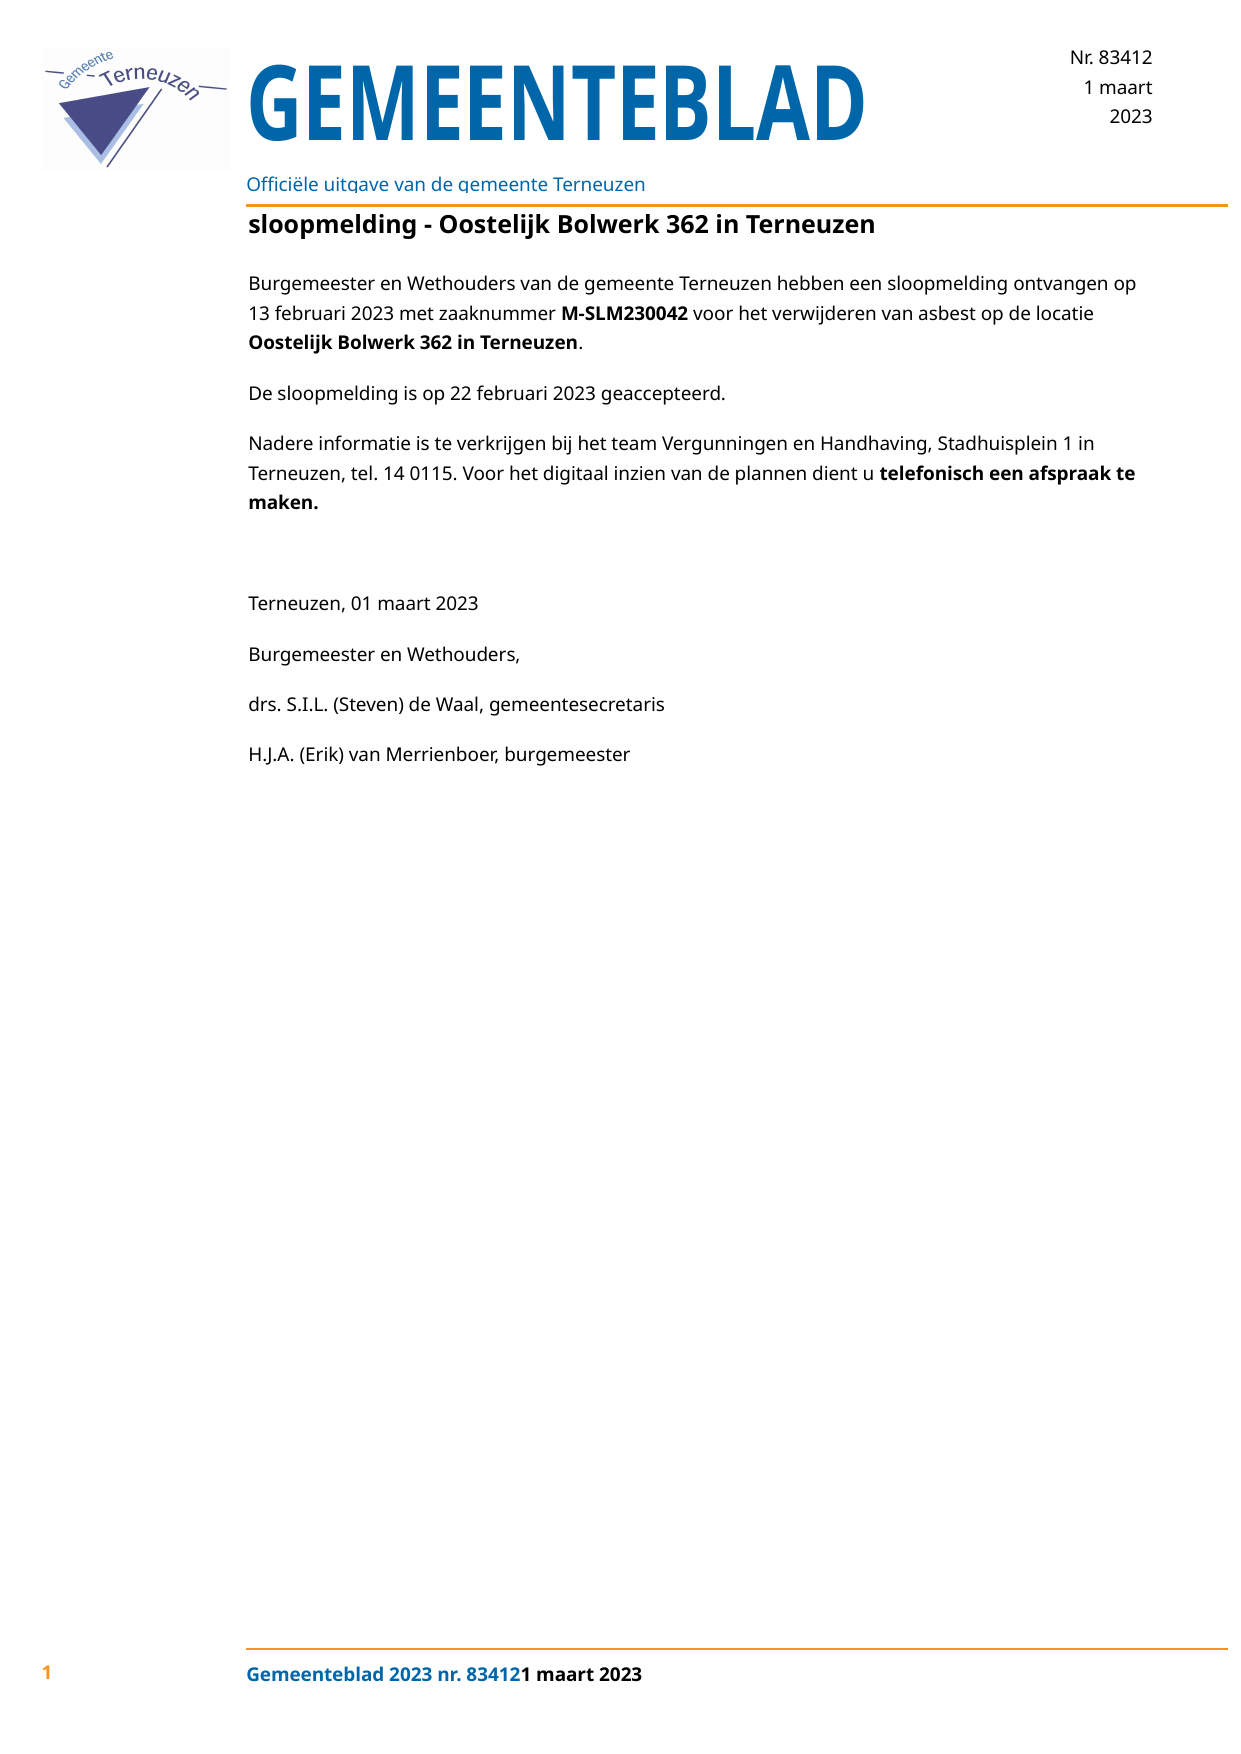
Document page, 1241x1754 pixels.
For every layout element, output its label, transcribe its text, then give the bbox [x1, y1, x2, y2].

text Burgemeester en Wethouders, [248, 641, 1152, 666]
text drs. S.I.L. (Steven) de Waal, gemeentesecretaris [248, 691, 1152, 717]
text Terneuzen, 01 maart 2023 [248, 590, 1152, 616]
text Nadere informatie is te verkrijgen bij het team Vergunningen en Handhaving, Stadhuisplein 1 in Terneuzen, tel. 14 0115. Voor het digitaal inzien van de plannen dient u telefonisch een afspraak te maken. [248, 430, 1152, 515]
text sloopmelding - Oostelijk Bolwerk 362 in Terneuzen [248, 207, 1152, 241]
text H.J.A. (Erik) van Merrienboer, burgemeester [248, 742, 1152, 767]
text Burgemeester en Wethouders van de gemeente Terneuzen hebben een sloopmelding ontvangen op 13 februari 2023 met zaaknummer M-SLM230042 voor het verwijderen van asbest op de locatie Oostelijk Bolwerk 362 in Terneuzen. [248, 270, 1152, 355]
text De sloopmelding is op 22 februari 2023 geaccepteerd. [248, 380, 1152, 406]
picture [41, 47, 231, 172]
